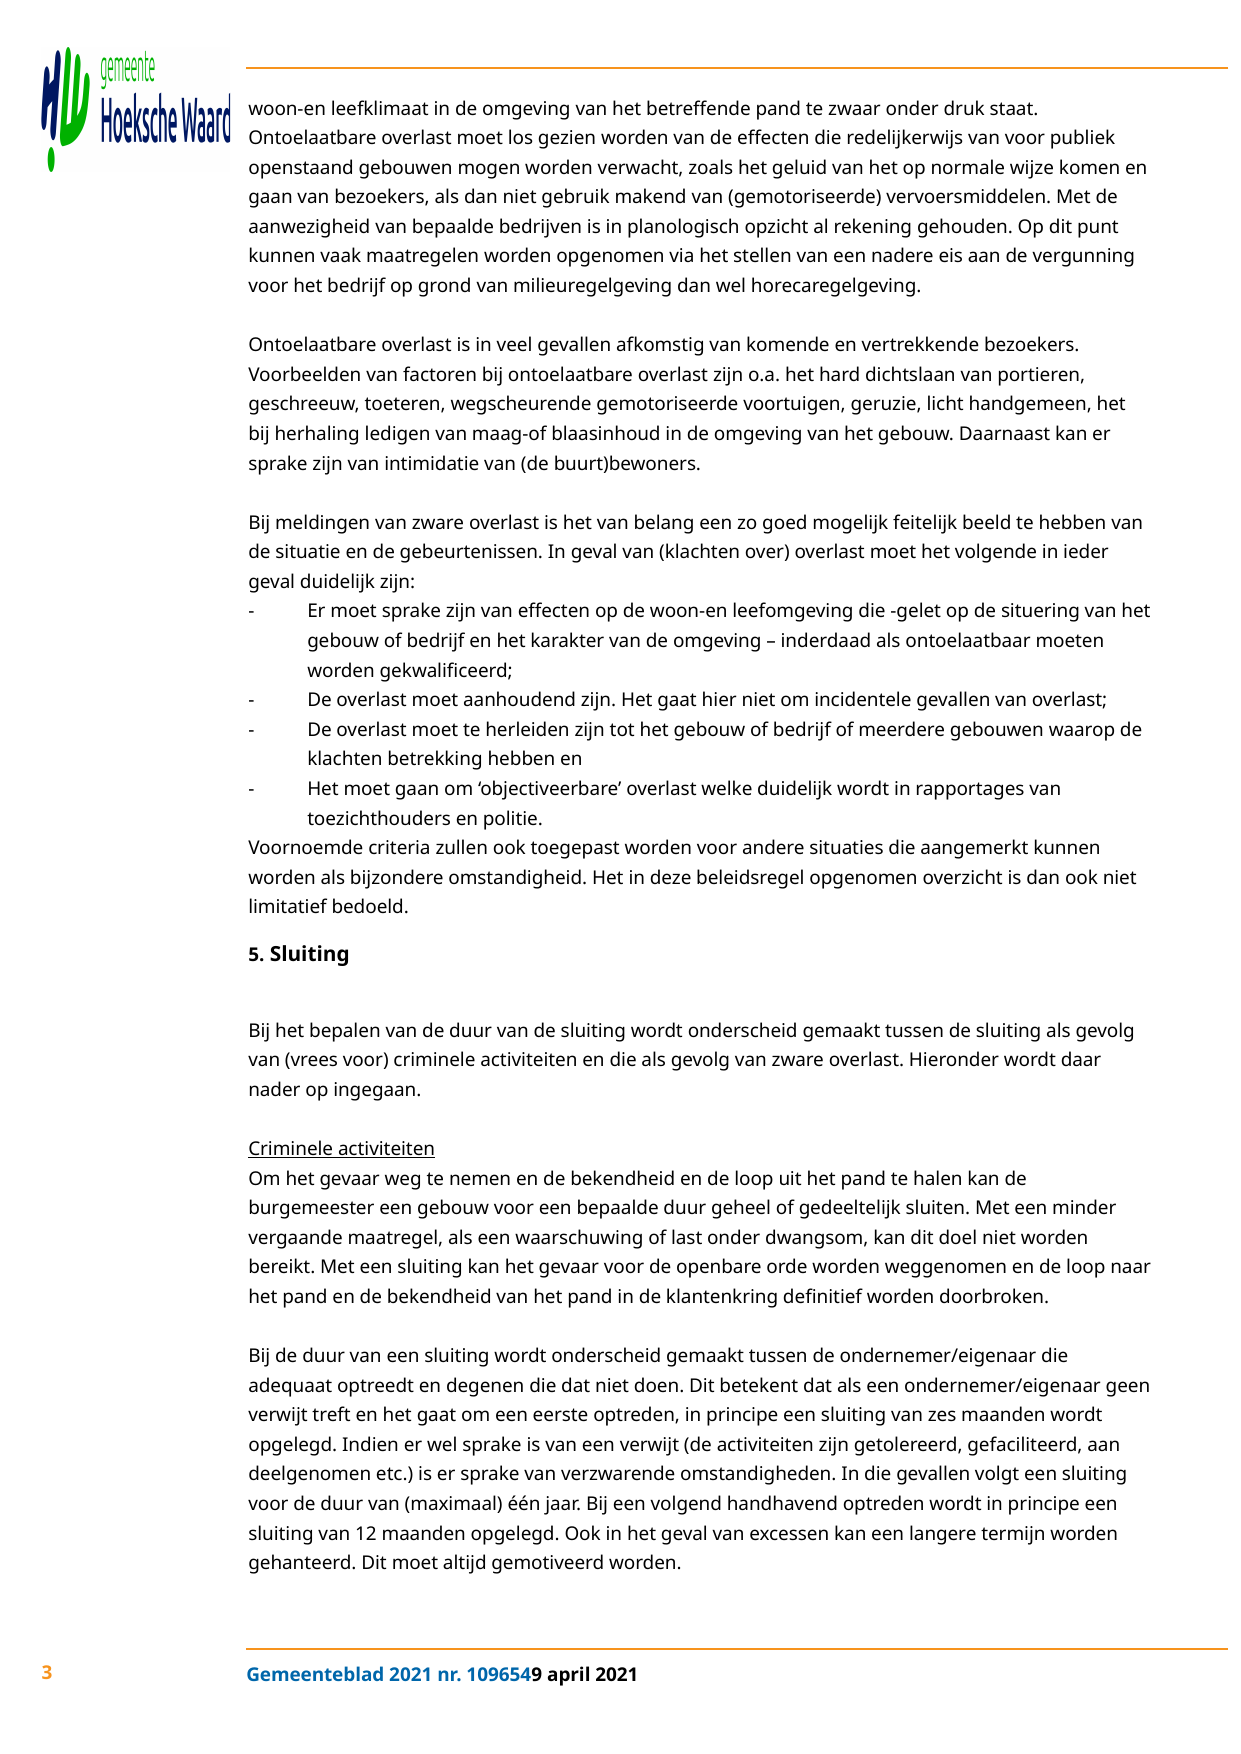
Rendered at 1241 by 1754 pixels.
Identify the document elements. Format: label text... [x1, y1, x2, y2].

text Om het gevaar weg te nemen en de bekendheid en de loop uit het pand te halen kan de burgemeester een gebouw voor een bepaalde duur geheel of gedeeltelijk sluiten. Met een minder vergaande maatregel, als een waarschuwing of last onder dwangsom, kan dit doel niet worden bereikt. Met een sluiting kan het gevaar voor de openbare orde worden weggenomen en de loop naar het pand en de bekendheid van het pand in de klantenkring definitief worden doorbroken. [248, 1165, 1152, 1309]
text Bij het bepalen van de duur van de sluiting wordt onderscheid gemaakt tussen de sluiting als gevolg van (vrees voor) criminele activiteiten en die als gevolg van zware overlast. Hieronder wordt daar nader op ingegaan. [248, 1017, 1152, 1102]
text 5. Sluiting [248, 939, 1152, 968]
text Bij meldingen van zware overlast is het van belang een zo goed mogelijk feitelijk beeld te hebben van de situatie en de gebeurtenissen. In geval van (klachten over) overlast moet het volgende in ieder geval duidelijk zijn: [248, 509, 1152, 594]
list De overlast moet aanhoudend zijn. Het gaat hier niet om incidentele gevallen van overlast; [248, 686, 1152, 712]
list Er moet sprake zijn van effecten op de woon-en leefomgeving die -gelet op de situering van het gebouw of bedrijf en het karakter van de omgeving – inderdaad als ontoelaatbaar moeten worden gekwalificeerd; [248, 598, 1152, 683]
text woon-en leefklimaat in de omgeving van het betreffende pand te zwaar onder druk staat. Ontoelaatbare overlast moet los gezien worden van de effecten die redelijkerwijs van voor publiek openstaand gebouwen mogen worden verwacht, zoals het geluid van het op normale wijze komen en gaan van bezoekers, als dan niet gebruik makend van (gemotoriseerde) vervoersmiddelen. Met de aanwezigheid van bepaalde bedrijven is in planologisch opzicht al rekening gehouden. Op dit punt kunnen vaak maatregelen worden opgenomen via het stellen van een nadere eis aan de vergunning voor het bedrijf op grond van milieuregelgeving dan wel horecaregelgeving. [248, 95, 1152, 298]
text Criminele activiteiten [248, 1135, 1152, 1161]
text Bij de duur van een sluiting wordt onderscheid gemaakt tussen de ondernemer/eigenaar die adequaat optreedt en degenen die dat niet doen. Dit betekent dat als een ondernemer/eigenaar geen verwijt treft en het gaat om een eerste optreden, in principe een sluiting van zes maanden wordt opgelegd. Indien er wel sprake is van een verwijt (de activiteiten zijn getolereerd, gefaciliteerd, aan deelgenomen etc.) is er sprake van verzwarende omstandigheden. In die gevallen volgt een sluiting voor de duur van (maximaal) één jaar. Bij een volgend handhavend optreden wordt in principe een sluiting van 12 maanden opgelegd. Ook in het geval van excessen kan een langere termijn worden gehanteerd. Dit moet altijd gemotiveerd worden. [248, 1342, 1152, 1575]
text Ontoelaatbare overlast is in veel gevallen afkomstig van komende en vertrekkende bezoekers. Voorbeelden van factoren bij ontoelaatbare overlast zijn o.a. het hard dichtslaan van portieren, geschreeuw, toeteren, wegscheurende gemotoriseerde voortuigen, geruzie, licht handgemeen, het bij herhaling ledigen van maag-of blaasinhoud in de omgeving van het gebouw. Daarnaast kan er sprake zijn van intimidatie van (de buurt)bewoners. [248, 331, 1152, 476]
picture [41, 47, 231, 172]
list De overlast moet te herleiden zijn tot het gebouw of bedrijf of meerdere gebouwen waarop de klachten betrekking hebben en [248, 716, 1152, 771]
list Het moet gaan om ‘objectiveerbare’ overlast welke duidelijk wordt in rapportages van toezichthouders en politie. [248, 775, 1152, 831]
text Voornoemde criteria zullen ook toegepast worden voor andere situaties die aangemerkt kunnen worden als bijzondere omstandigheid. Het in deze beleidsregel opgenomen overzicht is dan ook niet limitatief bedoeld. [248, 834, 1152, 919]
